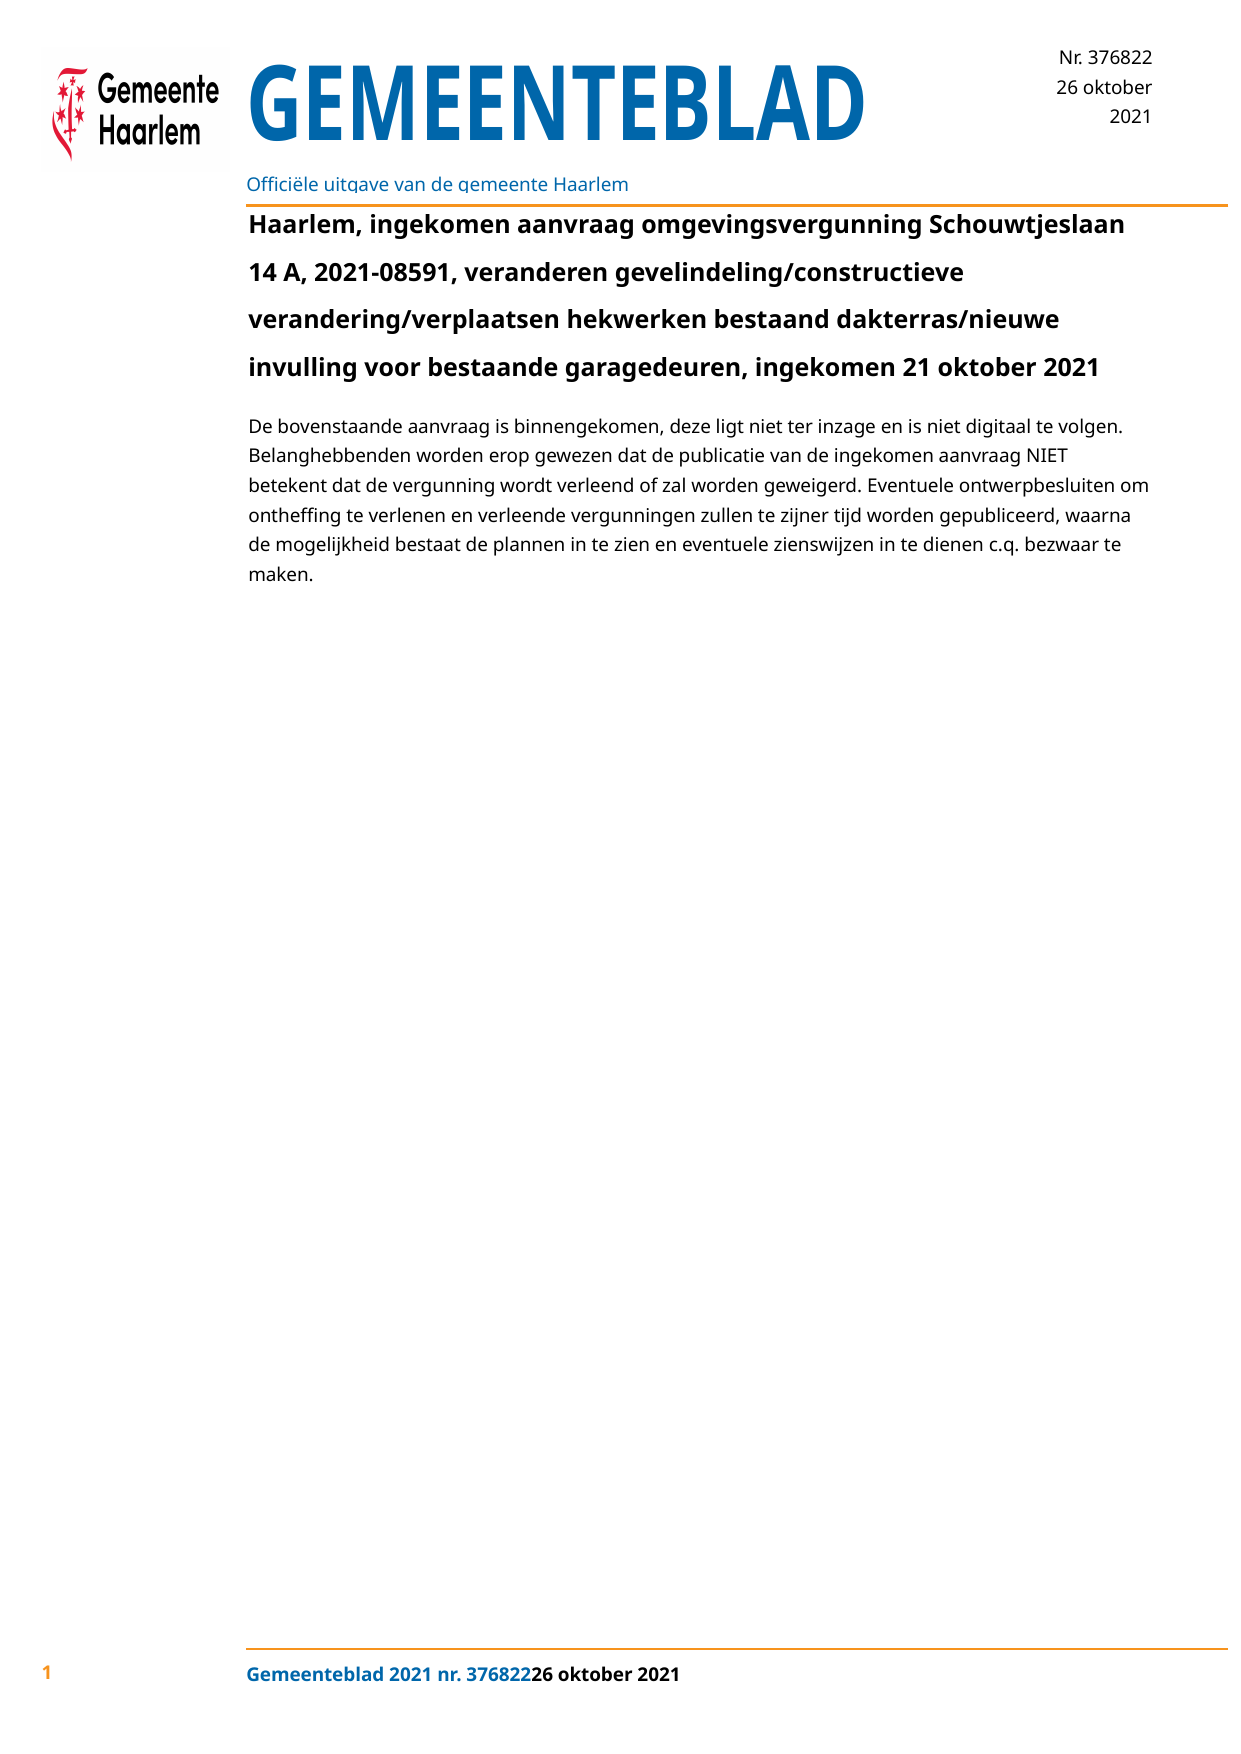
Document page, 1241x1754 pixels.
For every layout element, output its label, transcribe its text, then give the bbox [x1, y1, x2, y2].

text De bovenstaande aanvraag is binnengekomen, deze ligt niet ter inzage en is niet digitaal te volgen. Belanghebbenden worden erop gewezen dat de publicatie van de ingekomen aanvraag NIET betekent dat de vergunning wordt verleend of zal worden geweigerd. Eventuele ontwerpbesluiten om ontheffing te verlenen en verleende vergunningen zullen te zijner tijd worden gepubliceerd, waarna de mogelijkheid bestaat de plannen in te zien en eventuele zienswijzen in te dienen c.q. bezwaar te maken. [248, 413, 1152, 587]
text Haarlem, ingekomen aanvraag omgevingsvergunning Schouwtjeslaan 14 A, 2021-08591, veranderen gevelindeling/constructieve verandering/verplaatsen hekwerken bestaand dakterras/nieuwe invulling voor bestaande garagedeuren, ingekomen 21 oktober 2021 [248, 207, 1152, 384]
picture [41, 47, 231, 172]
